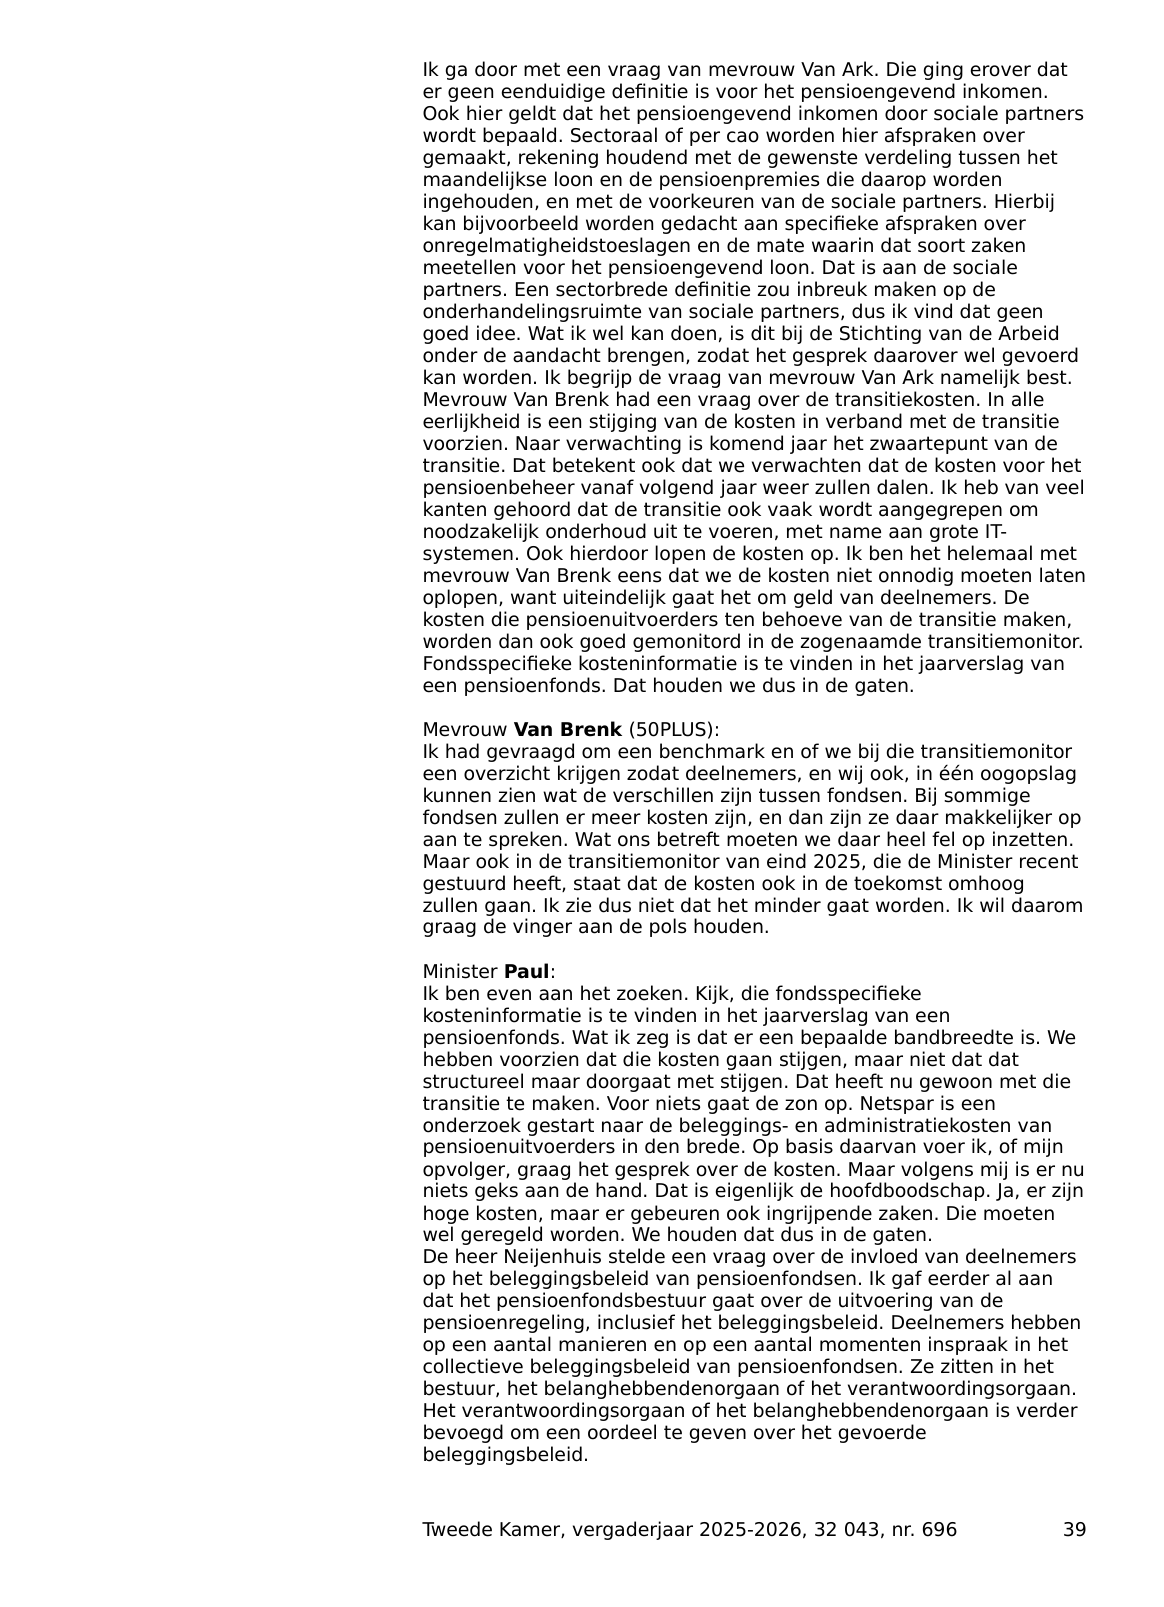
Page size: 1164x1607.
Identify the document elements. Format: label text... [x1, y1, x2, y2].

text Ik ga door met een vraag van mevrouw Van Ark. Die ging erover dat er geen eenduidige definitie is voor het pensioengevend inkomen. Ook hier geldt dat het pensioengevend inkomen door sociale partners wordt bepaald. Sectoraal of per cao worden hier afspraken over gemaakt, rekening houdend met de gewenste verdeling tussen het maandelijkse loon en de pensioenpremies die daarop worden ingehouden, en met de voorkeuren van de sociale partners. Hierbij kan bijvoorbeeld worden gedacht aan specifieke afspraken over onregelmatigheidstoeslagen en de mate waarin dat soort zaken meetellen voor het pensioengevend loon. Dat is aan de sociale partners. Een sectorbrede definitie zou inbreuk maken op de onderhandelingsruimte van sociale partners, dus ik vind dat geen goed idee. Wat ik wel kan doen, is dit bij de Stichting van de Arbeid onder de aandacht brengen, zodat het gesprek daarover wel gevoerd kan worden. Ik begrijp de vraag van mevrouw Van Ark namelijk best. [422, 59, 1087, 389]
text Ik had gevraagd om een benchmark en of we bij die transitiemonitor een overzicht krijgen zodat deelnemers, en wij ook, in één oogopslag kunnen zien wat de verschillen zijn tussen fondsen. Bij sommige fondsen zullen er meer kosten zijn, en dan zijn ze daar makkelijker op aan te spreken. Wat ons betreft moeten we daar heel fel op inzetten. Maar ook in de transitiemonitor van eind 2025, die de Minister recent gestuurd heeft, staat dat de kosten ook in de toekomst omhoog zullen gaan. Ik zie dus niet dat het minder gaat worden. Ik wil daarom graag de vinger aan de pols houden. [422, 741, 1087, 938]
text Mevrouw Van Brenk had een vraag over de transitiekosten. In alle eerlijkheid is een stijging van de kosten in verband met de transitie voorzien. Naar verwachting is komend jaar het zwaartepunt van de transitie. Dat betekent ook dat we verwachten dat de kosten voor het pensioenbeheer vanaf volgend jaar weer zullen dalen. Ik heb van veel kanten gehoord dat de transitie ook vaak wordt aangegrepen om noodzakelijk onderhoud uit te voeren, met name aan grote IT-systemen. Ook hierdoor lopen de kosten op. Ik ben het helemaal met mevrouw Van Brenk eens dat we de kosten niet onnodig moeten laten oplopen, want uiteindelijk gaat het om geld van deelnemers. De kosten die pensioenuitvoerders ten behoeve van de transitie maken, worden dan ook goed gemonitord in de zogenaamde transitiemonitor. Fondsspecifieke kosteninformatie is te vinden in het jaarverslag van een pensioenfonds. Dat houden we dus in de gaten. [422, 389, 1087, 696]
text De heer Neijenhuis stelde een vraag over de invloed van deelnemers op het beleggingsbeleid van pensioenfondsen. Ik gaf eerder al aan dat het pensioenfondsbestuur gaat over de uitvoering van de pensioenregeling, inclusief het beleggingsbeleid. Deelnemers hebben op een aantal manieren en op een aantal momenten inspraak in het collectieve beleggingsbeleid van pensioenfondsen. Ze zitten in het bestuur, het belanghebbendenorgaan of het verantwoordingsorgaan. Het verantwoordingsorgaan of het belanghebbendenorgaan is verder bevoegd om een oordeel te geven over het gevoerde beleggingsbeleid. [422, 1246, 1087, 1466]
text Mevrouw Van Brenk (50PLUS): [422, 719, 1087, 741]
text Ik ben even aan het zoeken. Kijk, die fondsspecifieke kosteninformatie is te vinden in het jaarverslag van een pensioenfonds. Wat ik zeg is dat er een bepaalde bandbreedte is. We hebben voorzien dat die kosten gaan stijgen, maar niet dat dat structureel maar doorgaat met stijgen. Dat heeft nu gewoon met die transitie te maken. Voor niets gaat de zon op. Netspar is een onderzoek gestart naar de beleggings- en administratiekosten van pensioenuitvoerders in den brede. Op basis daarvan voer ik, of mijn opvolger, graag het gesprek over de kosten. Maar volgens mij is er nu niets geks aan de hand. Dat is eigenlijk de hoofdboodschap. Ja, er zijn hoge kosten, maar er gebeuren ook ingrijpende zaken. Die moeten wel geregeld worden. We houden dat dus in de gaten. [422, 983, 1087, 1246]
text Minister Paul: [422, 961, 1087, 983]
